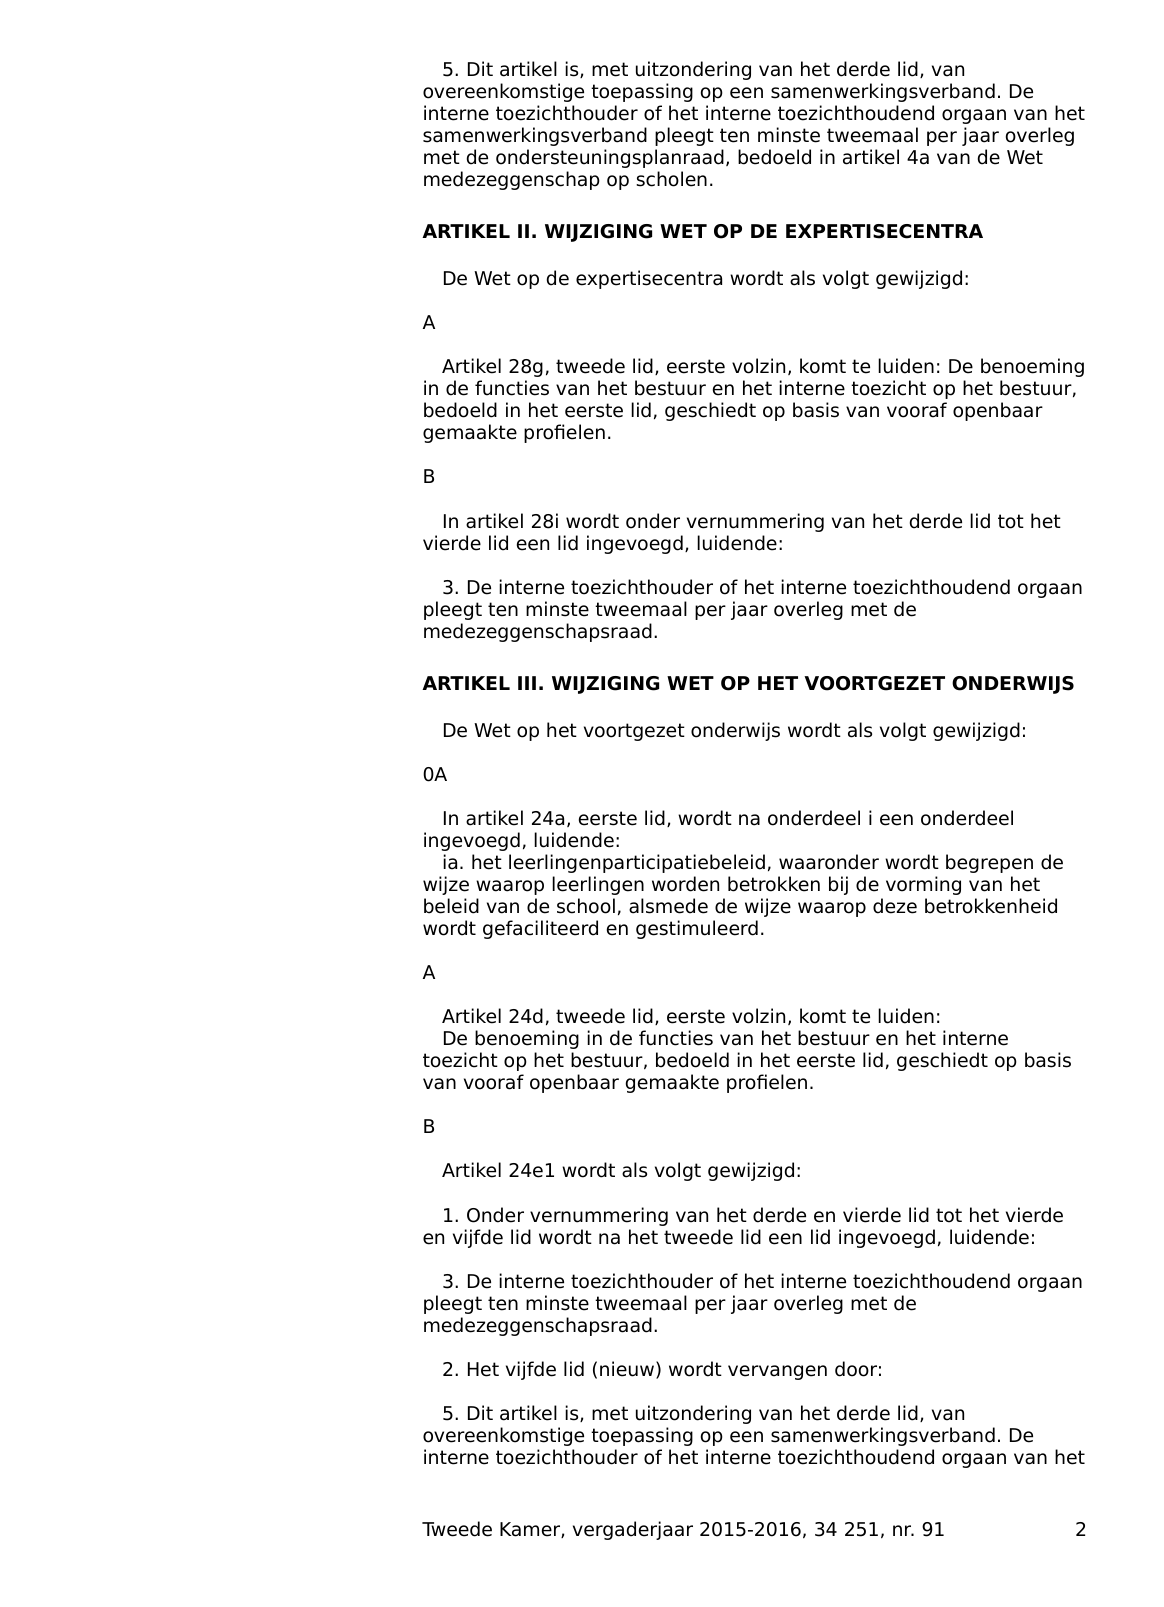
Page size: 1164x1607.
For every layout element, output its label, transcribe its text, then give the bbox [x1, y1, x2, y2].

text De Wet op het voortgezet onderwijs wordt als volgt gewijzigd: [422, 719, 1087, 742]
text 1. Onder vernummering van het derde en vierde lid tot het vierde en vijfde lid wordt na het tweede lid een lid ingevoegd, luidende: [422, 1204, 1087, 1248]
subtitle ARTIKEL III. WIJZIGING WET OP HET VOORTGEZET ONDERWIJS [422, 673, 1087, 694]
text 2. Het vijfde lid (nieuw) wordt vervangen door: [422, 1359, 1087, 1381]
text 5. Dit artikel is, met uitzondering van het derde lid, van overeenkomstige toepassing op een samenwerkingsverband. De interne toezichthouder of het interne toezichthoudend orgaan van het samenwerkingsverband pleegt ten minste tweemaal per jaar overleg met de ondersteuningsplanraad, bedoeld in artikel 4a van de Wet medezeggenschap op scholen. [422, 59, 1087, 191]
text De benoeming in de functies van het bestuur en het interne toezicht op het bestuur, bedoeld in het eerste lid, geschiedt op basis van vooraf openbaar gemaakte profielen. [422, 1028, 1087, 1094]
text 3. De interne toezichthouder of het interne toezichthoudend orgaan pleegt ten minste tweemaal per jaar overleg met de medezeggenschapsraad. [422, 1271, 1087, 1337]
text 5. Dit artikel is, met uitzondering van het derde lid, van overeenkomstige toepassing op een samenwerkingsverband. De interne toezichthouder of het interne toezichthoudend orgaan van het [422, 1403, 1087, 1469]
text A [422, 962, 1087, 984]
text 3. De interne toezichthouder of het interne toezichthoudend orgaan pleegt ten minste tweemaal per jaar overleg met de medezeggenschapsraad. [422, 577, 1087, 643]
text B [422, 466, 1087, 488]
text Artikel 24e1 wordt als volgt gewijzigd: [422, 1160, 1087, 1182]
text ia. het leerlingenparticipatiebeleid, waaronder wordt begrepen de wijze waarop leerlingen worden betrokken bij de vorming van het beleid van de school, alsmede de wijze waarop deze betrokkenheid wordt gefaciliteerd en gestimuleerd. [422, 852, 1087, 940]
text In artikel 28i wordt onder vernummering van het derde lid tot het vierde lid een lid ingevoegd, luidende: [422, 511, 1087, 554]
text Artikel 28g, tweede lid, eerste volzin, komt te luiden: De benoeming in de functies van het bestuur en het interne toezicht op het bestuur, bedoeld in het eerste lid, geschiedt op basis van vooraf openbaar gemaakte profielen. [422, 356, 1087, 444]
text B [422, 1116, 1087, 1138]
text Artikel 24d, tweede lid, eerste volzin, komt te luiden: [422, 1006, 1087, 1028]
text 0A [422, 764, 1087, 786]
text In artikel 24a, eerste lid, wordt na onderdeel i een onderdeel ingevoegd, luidende: [422, 808, 1087, 852]
text De Wet op de expertisecentra wordt als volgt gewijzigd: [422, 268, 1087, 290]
subtitle ARTIKEL II. WIJZIGING WET OP DE EXPERTISECENTRA [422, 221, 1087, 243]
text A [422, 312, 1087, 334]
